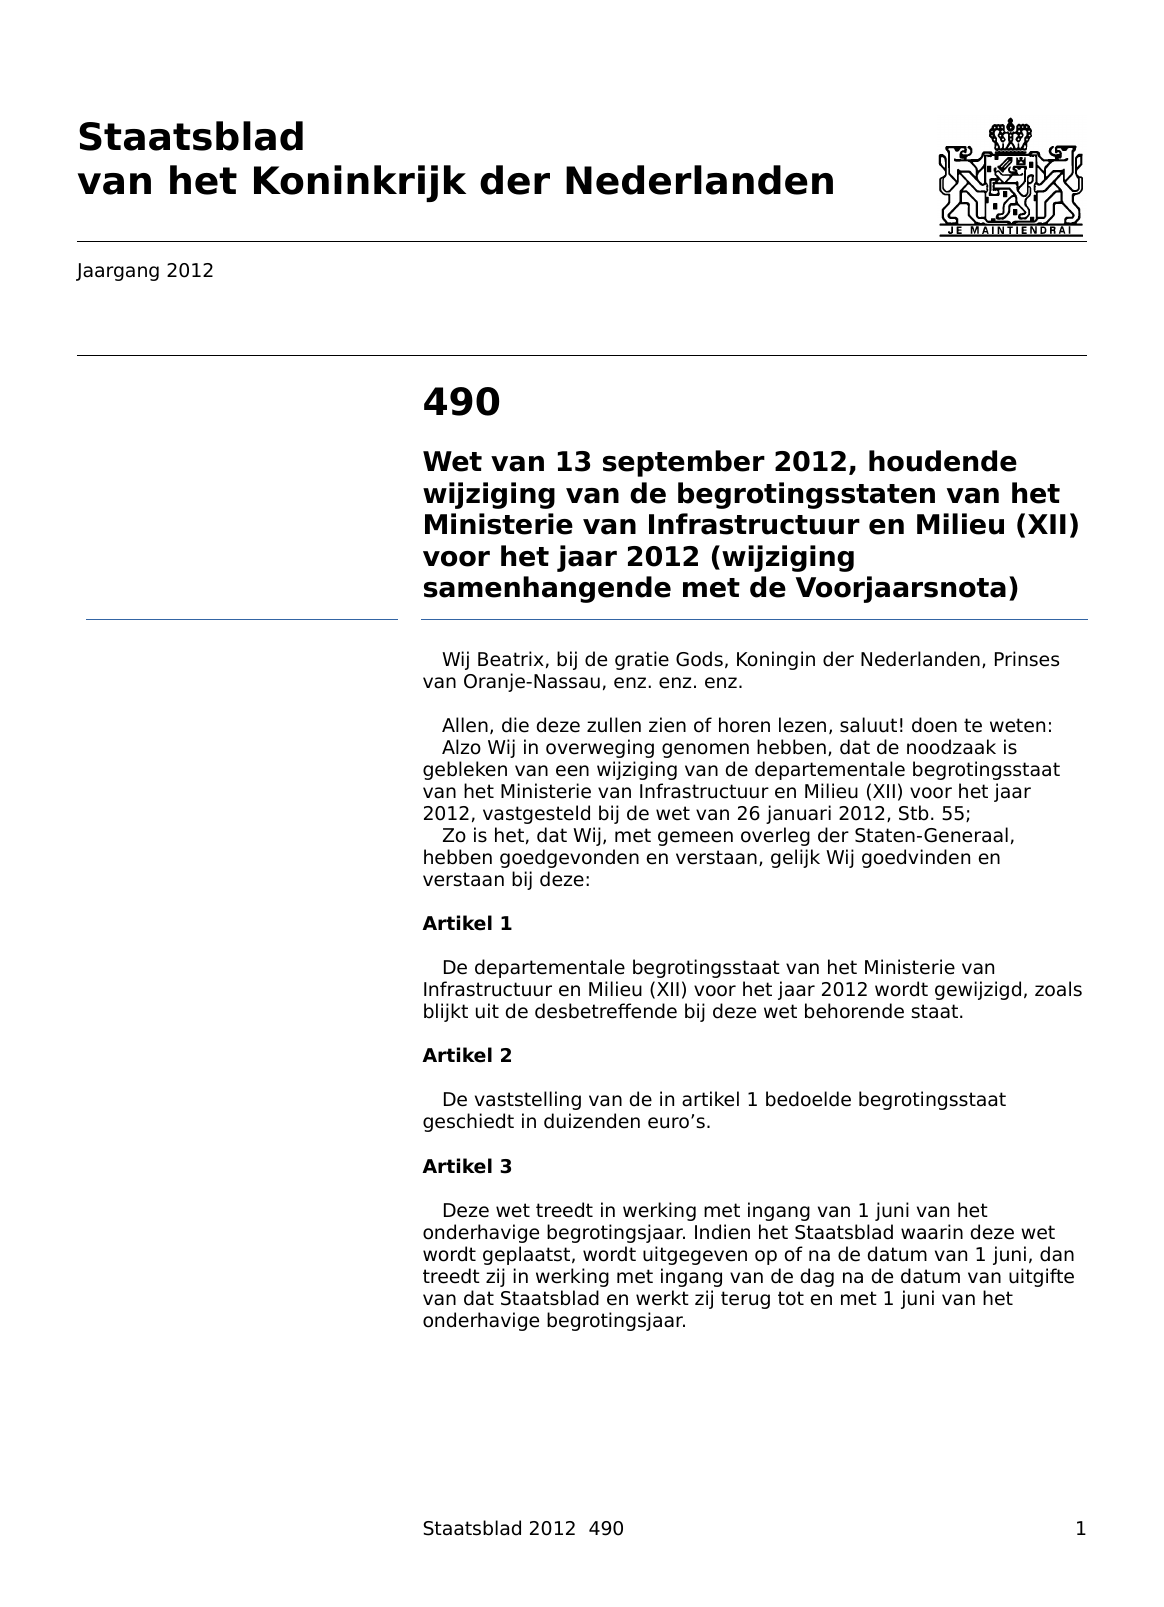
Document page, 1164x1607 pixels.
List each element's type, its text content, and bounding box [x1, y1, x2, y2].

picture [936, 115, 1087, 240]
subtitle Artikel 1 [422, 913, 1087, 935]
text Wij Beatrix, bij de gratie Gods, Koningin der Nederlanden, Prinses van Oranje-Nassau, enz. enz. enz. [422, 649, 1087, 693]
table_header Staatsblad van het Koninkrijk der Nederlanden [77, 100, 886, 241]
text Deze wet treedt in werking met ingang van 1 juni van het onderhavige begrotingsjaar. Indien het Staatsblad waarin deze wet wordt geplaatst, wordt uitgegeven op of na de datum van 1 juni, dan treedt zij in werking met ingang van de dag na de datum van uitgifte van dat Staatsblad en werkt zij terug tot en met 1 juni van het onderhavige begrotingsjaar. [422, 1200, 1087, 1332]
text Zo is het, dat Wij, met gemeen overleg der Staten-Generaal, hebben goedgevonden en verstaan, gelijk Wij goedvinden en verstaan bij deze: [422, 825, 1087, 891]
subtitle 490 [422, 381, 1087, 424]
text De vaststelling van de in artikel 1 bedoelde begrotingsstaat geschiedt in duizenden euro’s. [422, 1089, 1087, 1133]
table_header [886, 100, 1087, 241]
table_cell Jaargang 2012 [77, 242, 1087, 355]
subtitle Artikel 3 [422, 1156, 1087, 1177]
text Alzo Wij in overweging genomen hebben, dat de noodzaak is gebleken van een wijziging van de departementale begrotingsstaat van het Ministerie van Infrastructuur en Milieu (XII) voor het jaar 2012, vastgesteld bij de wet van 26 januari 2012, Stb. 55; [422, 737, 1087, 825]
text Wet van 13 september 2012, houdende wijziging van de begrotingsstaten van het Ministerie van Infrastructuur en Milieu (XII) voor het jaar 2012 (wijziging samenhangende met de Voorjaarsnota) [422, 447, 1087, 604]
text Allen, die deze zullen zien of horen lezen, saluut! doen te weten: [422, 715, 1087, 737]
text De departementale begrotingsstaat van het Ministerie van Infrastructuur en Milieu (XII) voor het jaar 2012 wordt gewijzigd, zoals blijkt uit de desbetreffende bij deze wet behorende staat. [422, 957, 1087, 1023]
subtitle Artikel 2 [422, 1045, 1087, 1067]
